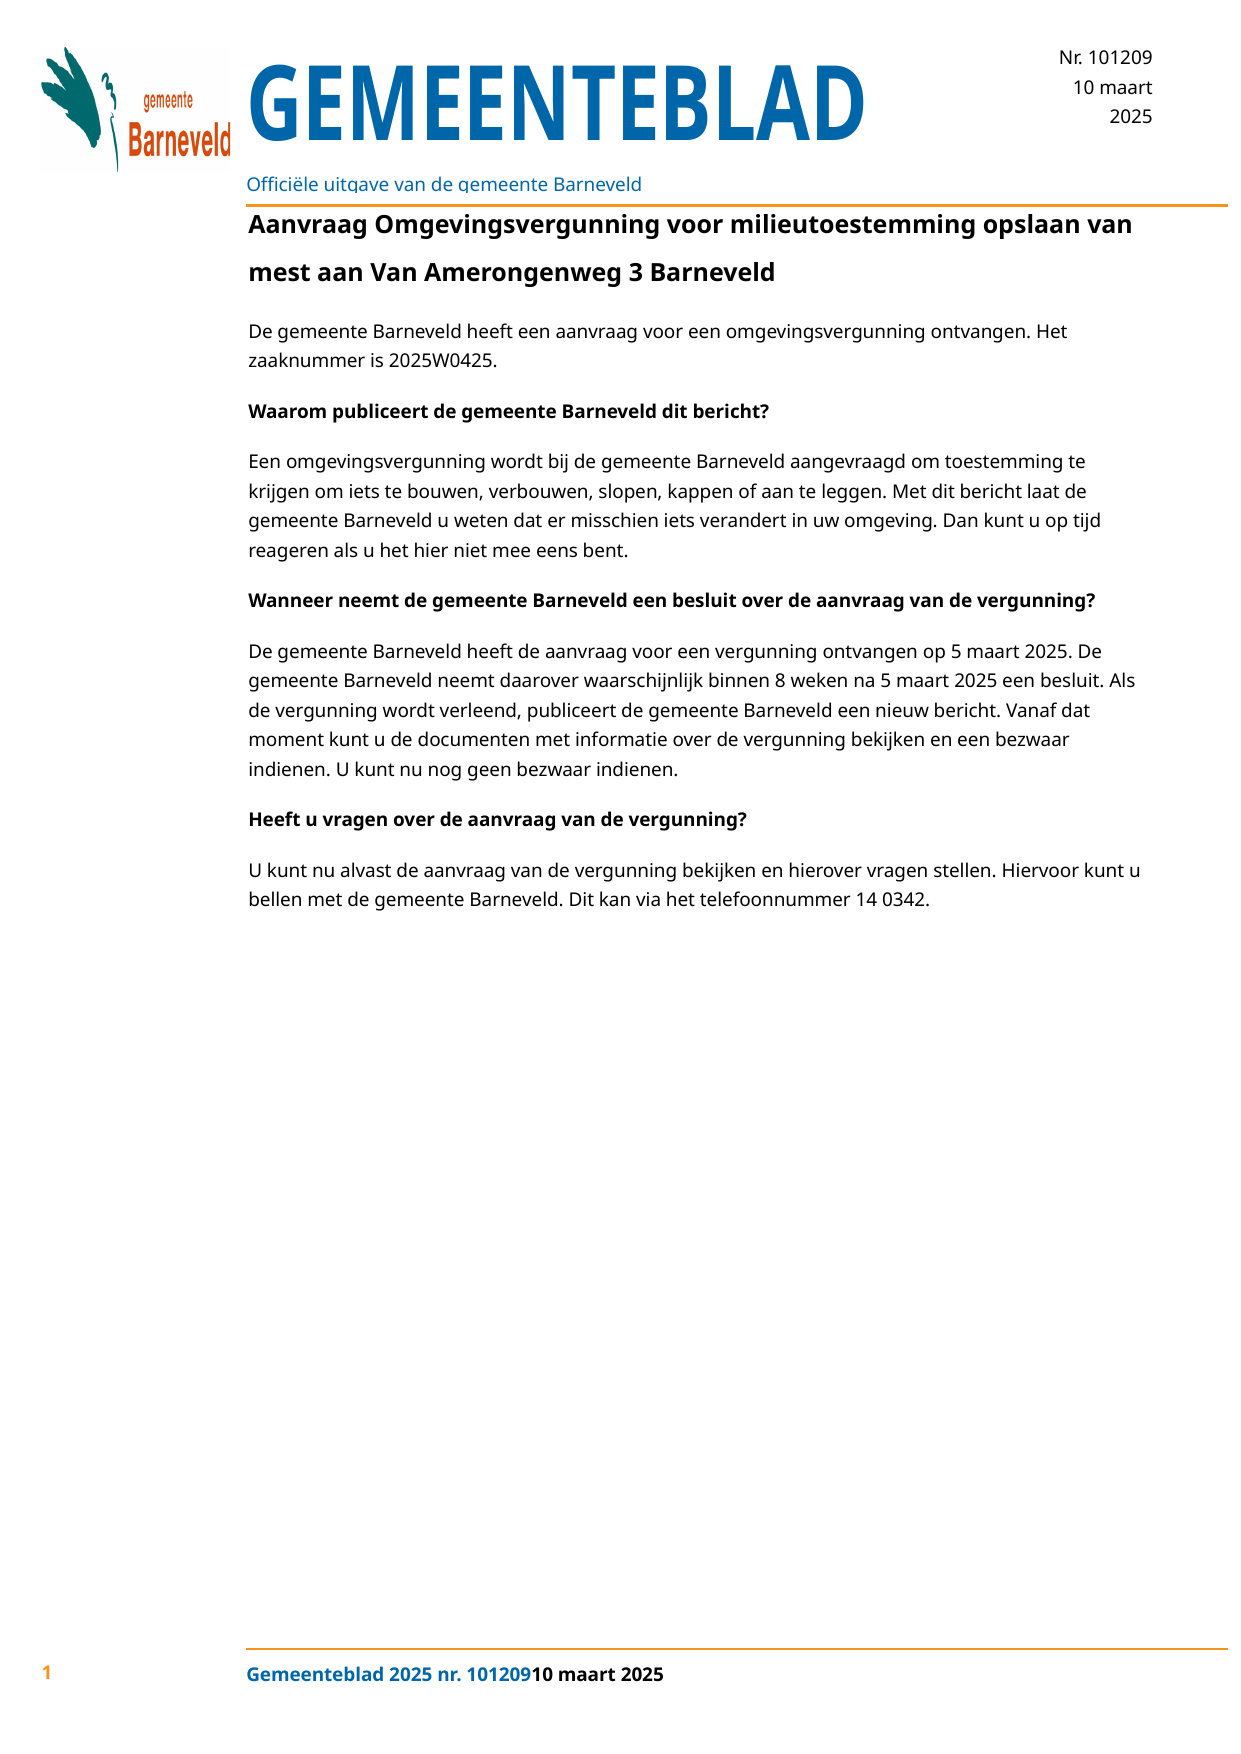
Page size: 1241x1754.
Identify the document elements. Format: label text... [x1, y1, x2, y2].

text Heeft u vragen over de aanvraag van de vergunning? [248, 807, 1152, 832]
text Een omgevingsvergunning wordt bij de gemeente Barneveld aangevraagd om toestemming te krijgen om iets te bouwen, verbouwen, slopen, kappen of aan te leggen. Met dit bericht laat de gemeente Barneveld u weten dat er misschien iets verandert in uw omgeving. Dan kunt u op tijd reageren als u het hier niet mee eens bent. [248, 448, 1152, 563]
text De gemeente Barneveld heeft een aanvraag voor een omgevingsvergunning ontvangen. Het zaaknummer is 2025W0425. [248, 318, 1152, 373]
text U kunt nu alvast de aanvraag van de vergunning bekijken en hierover vragen stellen. Hiervoor kunt u bellen met de gemeente Barneveld. Dit kan via het telefoonnummer 14 0342. [248, 857, 1152, 912]
text De gemeente Barneveld heeft de aanvraag voor een vergunning ontvangen op 5 maart 2025. De gemeente Barneveld neemt daarover waarschijnlijk binnen 8 weken na 5 maart 2025 een besluit. Als de vergunning wordt verleend, publiceert de gemeente Barneveld een nieuw bericht. Vanaf dat moment kunt u de documenten met informatie over de vergunning bekijken en een bezwaar indienen. U kunt nu nog geen bezwaar indienen. [248, 638, 1152, 782]
picture [41, 47, 231, 172]
text Wanneer neemt de gemeente Barneveld een besluit over de aanvraag van de vergunning? [248, 587, 1152, 613]
text Waarom publiceert de gemeente Barneveld dit bericht? [248, 398, 1152, 424]
text Aanvraag Omgevingsvergunning voor milieutoestemming opslaan van mest aan Van Amerongenweg 3 Barneveld [248, 207, 1152, 288]
